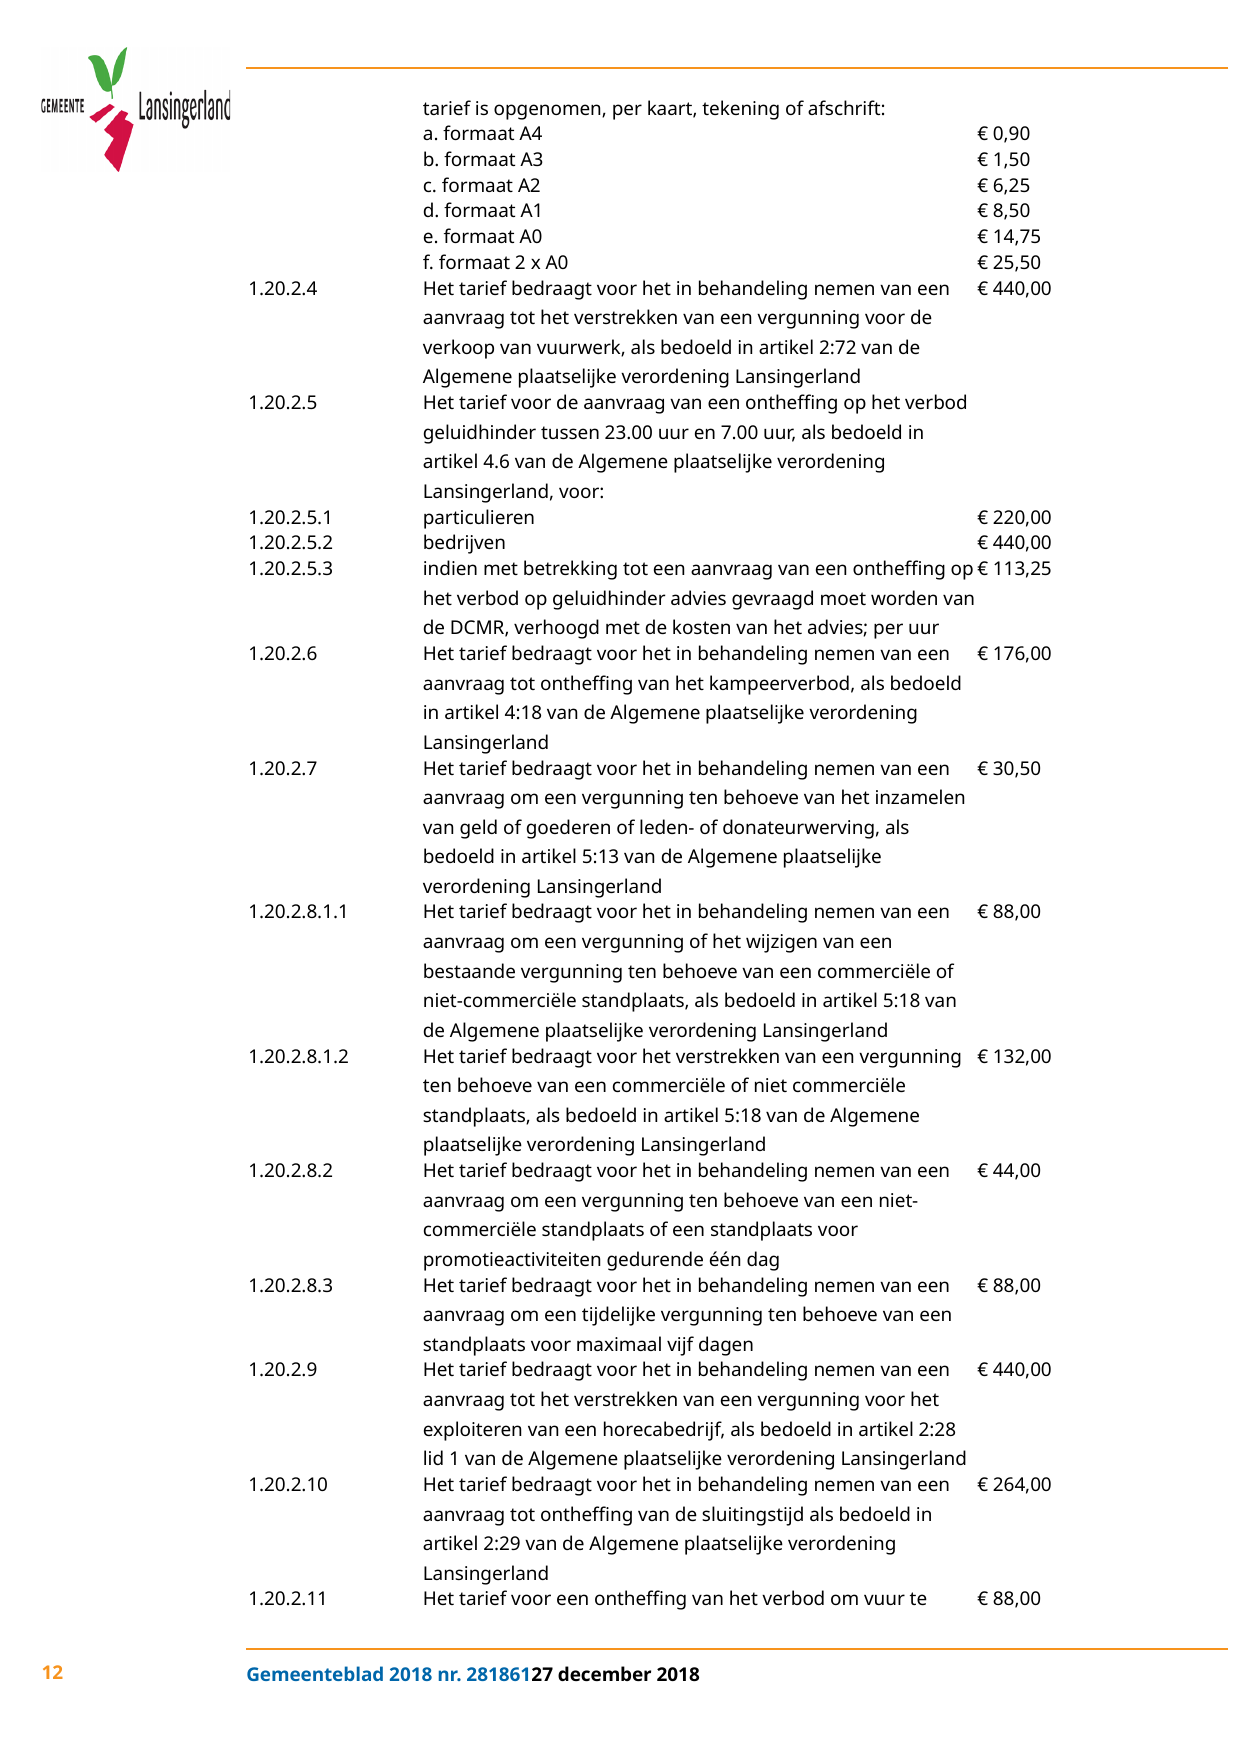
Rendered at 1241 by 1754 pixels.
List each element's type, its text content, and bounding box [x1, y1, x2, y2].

table_cell [248, 224, 423, 249]
table_cell 1.20.2.5.2 [248, 530, 423, 555]
table_cell € 1,50 [977, 146, 1152, 172]
table_cell bedrijven [423, 530, 977, 555]
table_cell [977, 389, 1152, 504]
table_cell 1.20.2.7 [248, 755, 423, 899]
table_cell [977, 95, 1152, 121]
table_cell f. formaat 2 x A0 [423, 249, 977, 275]
table_cell € 6,25 [977, 172, 1152, 198]
table_cell Het tarief bedraagt voor het in behandeling nemen van een aanvraag tot ontheffing van de sluitingstijd als bedoeld in artikel 2:29 van de Algemene plaatselijke verordening Lansingerland [423, 1471, 977, 1586]
table_cell 1.20.2.5 [248, 389, 423, 504]
table_cell 1.20.2.8.1.1 [248, 899, 423, 1043]
table_cell 1.20.2.5.3 [248, 555, 423, 640]
table_cell [248, 249, 423, 275]
table_cell Het tarief bedraagt voor het in behandeling nemen van een aanvraag tot het verstrekken van een vergunning voor de verkoop van vuurwerk, als bedoeld in artikel 2:72 van de Algemene plaatselijke verordening Lansingerland [423, 275, 977, 389]
table_cell € 113,25 [977, 555, 1152, 640]
table_cell € 176,00 [977, 640, 1152, 755]
table_cell 1.20.2.8.2 [248, 1157, 423, 1272]
table_cell [248, 95, 423, 121]
table_cell 1.20.2.9 [248, 1357, 423, 1471]
table_cell € 8,50 [977, 198, 1152, 223]
table_cell € 88,00 [977, 1586, 1152, 1611]
table_cell € 25,50 [977, 249, 1152, 275]
table_cell Het tarief bedraagt voor het in behandeling nemen van een aanvraag tot het verstrekken van een vergunning voor het exploiteren van een horecabedrijf, als bedoeld in artikel 2:28 lid 1 van de Algemene plaatselijke verordening Lansingerland [423, 1357, 977, 1471]
table_cell Het tarief voor de aanvraag van een ontheffing op het verbod geluidhinder tussen 23.00 uur en 7.00 uur, als bedoeld in artikel 4.6 van de Algemene plaatselijke verordening Lansingerland, voor: [423, 389, 977, 504]
table_cell € 220,00 [977, 504, 1152, 529]
table_cell Het tarief bedraagt voor het in behandeling nemen van een aanvraag om een tijdelijke vergunning ten behoeve van een standplaats voor maximaal vijf dagen [423, 1272, 977, 1357]
table_cell Het tarief voor een ontheffing van het verbod om vuur te [423, 1586, 977, 1611]
table_cell c. formaat A2 [423, 172, 977, 198]
table_cell € 132,00 [977, 1043, 1152, 1157]
table_cell 1.20.2.5.1 [248, 504, 423, 529]
table_cell b. formaat A3 [423, 146, 977, 172]
table_cell d. formaat A1 [423, 198, 977, 223]
table_cell 1.20.2.8.1.2 [248, 1043, 423, 1157]
table_cell € 14,75 [977, 224, 1152, 249]
table_cell e. formaat A0 [423, 224, 977, 249]
table_cell Het tarief bedraagt voor het in behandeling nemen van een aanvraag om een vergunning ten behoeve van het inzamelen van geld of goederen of leden- of donateurwerving, als bedoeld in artikel 5:13 van de Algemene plaatselijke verordening Lansingerland [423, 755, 977, 899]
table_cell € 0,90 [977, 121, 1152, 146]
table_cell € 88,00 [977, 899, 1152, 1043]
table_cell € 264,00 [977, 1471, 1152, 1586]
table_cell Het tarief bedraagt voor het in behandeling nemen van een aanvraag om een vergunning of het wijzigen van een bestaande vergunning ten behoeve van een commerciële of niet-commerciële standplaats, als bedoeld in artikel 5:18 van de Algemene plaatselijke verordening Lansingerland [423, 899, 977, 1043]
table_cell 1.20.2.10 [248, 1471, 423, 1586]
table_cell [248, 121, 423, 146]
table_cell 1.20.2.8.3 [248, 1272, 423, 1357]
table_cell € 44,00 [977, 1157, 1152, 1272]
table_cell Het tarief bedraagt voor het verstrekken van een vergunning ten behoeve van een commerciële of niet commerciële standplaats, als bedoeld in artikel 5:18 van de Algemene plaatselijke verordening Lansingerland [423, 1043, 977, 1157]
table_cell a. formaat A4 [423, 121, 977, 146]
table_cell 1.20.2.11 [248, 1586, 423, 1611]
table_cell € 88,00 [977, 1272, 1152, 1357]
table_cell € 440,00 [977, 1357, 1152, 1471]
table_cell Het tarief bedraagt voor het in behandeling nemen van een aanvraag om een vergunning ten behoeve van een niet-commerciële standplaats of een standplaats voor promotieactiviteiten gedurende één dag [423, 1157, 977, 1272]
table_cell indien met betrekking tot een aanvraag van een ontheffing op het verbod op geluidhinder advies gevraagd moet worden van de DCMR, verhoogd met de kosten van het advies; per uur [423, 555, 977, 640]
table_cell € 440,00 [977, 530, 1152, 555]
picture [41, 47, 231, 172]
table_cell Het tarief bedraagt voor het in behandeling nemen van een aanvraag tot ontheffing van het kampeerverbod, als bedoeld in artikel 4:18 van de Algemene plaatselijke verordening Lansingerland [423, 640, 977, 755]
table_cell [248, 198, 423, 223]
table_cell 1.20.2.4 [248, 275, 423, 389]
table_cell [248, 146, 423, 172]
table_cell € 30,50 [977, 755, 1152, 899]
table_cell particulieren [423, 504, 977, 529]
table_cell tarief is opgenomen, per kaart, tekening of afschrift: [423, 95, 977, 121]
table_cell 1.20.2.6 [248, 640, 423, 755]
table_cell € 440,00 [977, 275, 1152, 389]
table_cell [248, 172, 423, 198]
